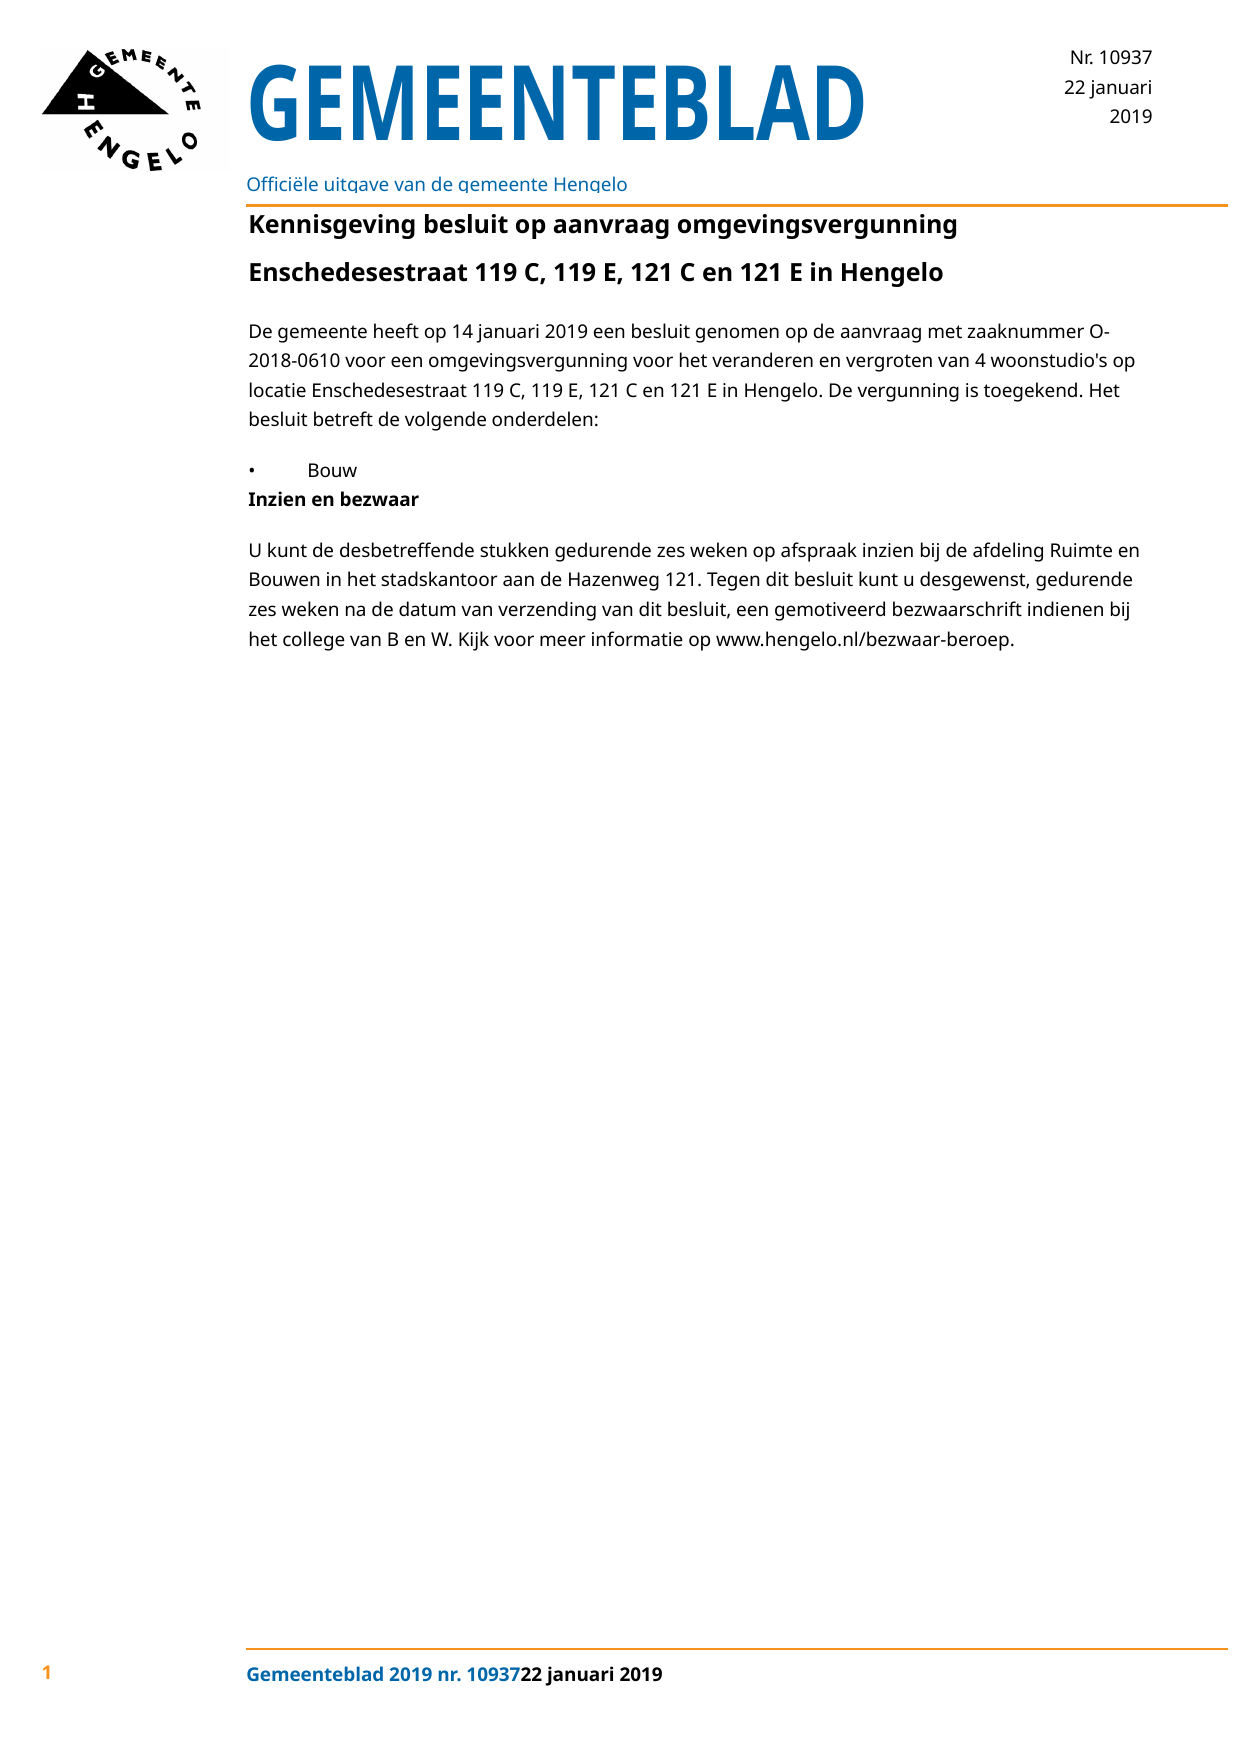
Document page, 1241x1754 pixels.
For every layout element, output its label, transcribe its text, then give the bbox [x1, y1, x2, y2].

text U kunt de desbetreffende stukken gedurende zes weken op afspraak inzien bij de afdeling Ruimte en Bouwen in het stadskantoor aan de Hazenweg 121. Tegen dit besluit kunt u desgewenst, gedurende zes weken na de datum van verzending van dit besluit, een gemotiveerd bezwaarschrift indienen bij het college van B en W. Kijk voor meer informatie op www.hengelo.nl/bezwaar-beroep. [248, 537, 1152, 652]
list Bouw [248, 457, 1152, 483]
text Inzien en bezwaar [248, 487, 1152, 512]
text Kennisgeving besluit op aanvraag omgevingsvergunning Enschedesestraat 119 C, 119 E, 121 C en 121 E in Hengelo [248, 207, 1152, 288]
text De gemeente heeft op 14 januari 2019 een besluit genomen op de aanvraag met zaaknummer O-2018-0610 voor een omgevingsvergunning voor het veranderen en vergroten van 4 woonstudio's op locatie Enschedesestraat 119 C, 119 E, 121 C en 121 E in Hengelo. De vergunning is toegekend. Het besluit betreft de volgende onderdelen: [248, 318, 1152, 432]
picture [41, 47, 231, 172]
